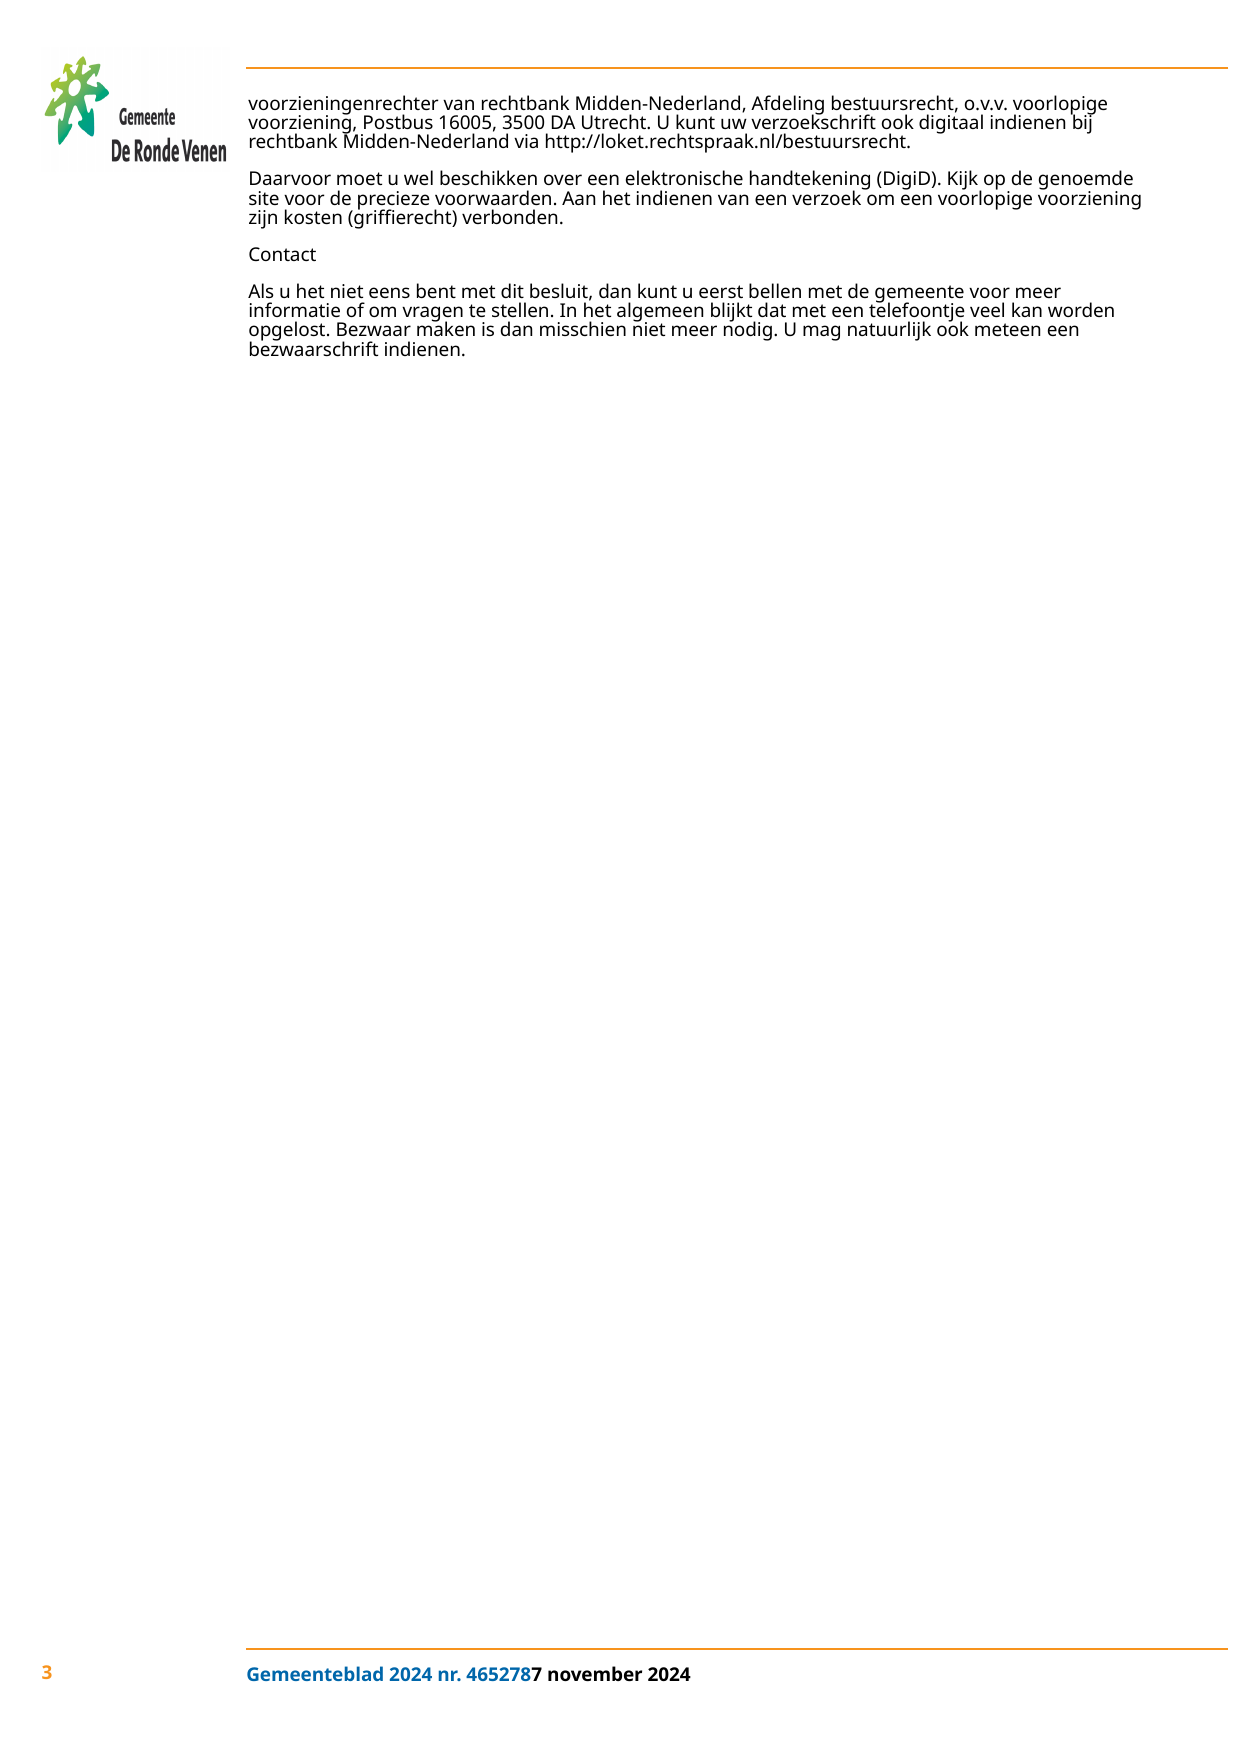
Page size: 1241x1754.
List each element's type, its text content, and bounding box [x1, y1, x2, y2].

text voorzieningenrechter van rechtbank Midden-Nederland, Afdeling bestuursrecht, o.v.v. voorlopige voorziening, Postbus 16005, 3500 DA Utrecht. U kunt uw verzoekschrift ook digitaal indienen bij rechtbank Midden-Nederland via http://loket.rechtspraak.nl/bestuursrecht. [248, 95, 1152, 153]
picture [41, 47, 231, 172]
text Als u het niet eens bent met dit besluit, dan kunt u eerst bellen met de gemeente voor meer informatie of om vragen te stellen. In het algemeen blijkt dat met een telefoontje veel kan worden opgelost. Bezwaar maken is dan misschien niet meer nodig. U mag natuurlijk ook meteen een bezwaarschrift indienen. [248, 283, 1152, 360]
text Daarvoor moet u wel beschikken over een elektronische handtekening (DigiD). Kijk op de genoemde site voor de precieze voorwaarden. Aan het indienen van een verzoek om een voorlopige voorziening zijn kosten (griffierecht) verbonden. [248, 170, 1152, 228]
text Contact [248, 246, 1152, 265]
